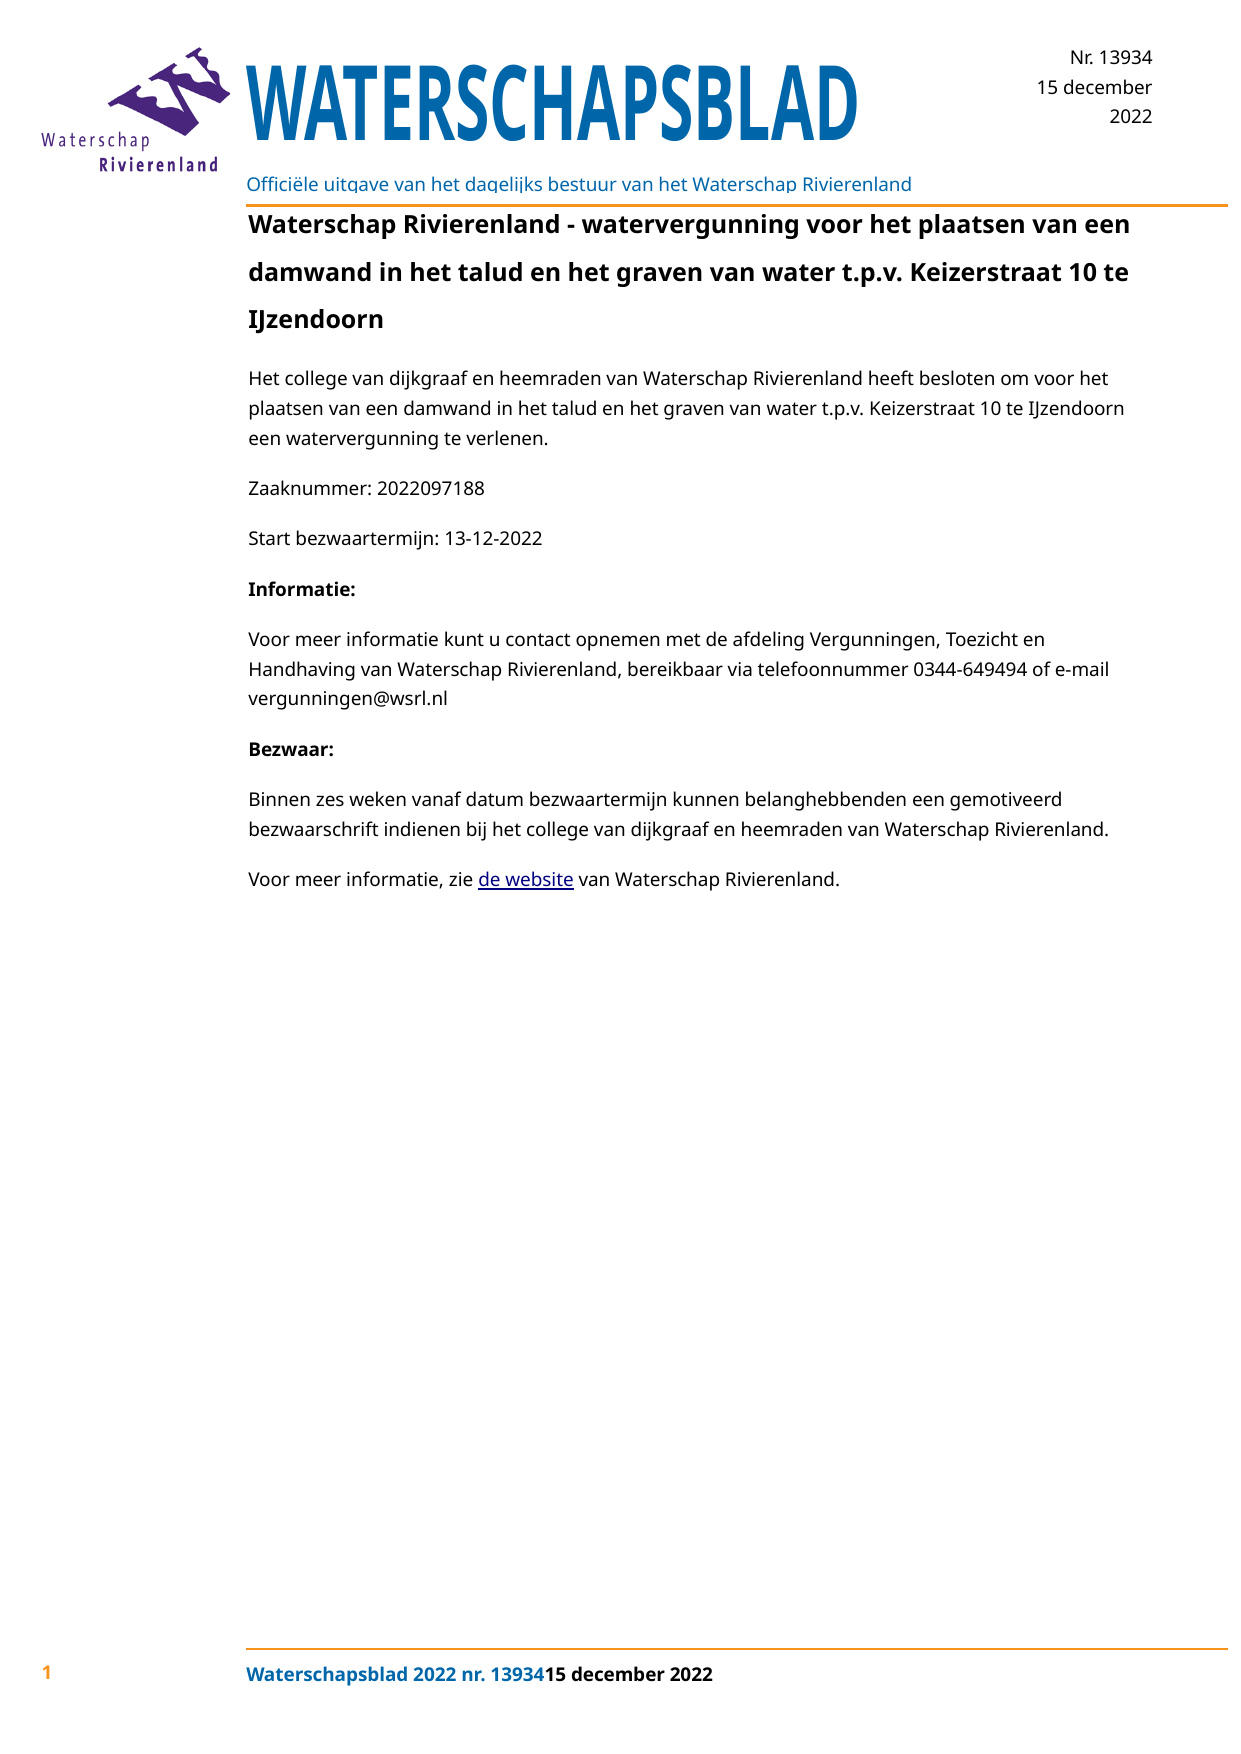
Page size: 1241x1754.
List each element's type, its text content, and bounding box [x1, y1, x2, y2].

text Informatie: [248, 576, 1152, 602]
picture [41, 47, 231, 172]
text Voor meer informatie, zie de website van Waterschap Rivierenland. [248, 866, 1152, 892]
text Bezwaar: [248, 736, 1152, 762]
text Start bezwaartermijn: 13-12-2022 [248, 526, 1152, 551]
text Zaaknummer: 2022097188 [248, 475, 1152, 501]
text Voor meer informatie kunt u contact opnemen met de afdeling Vergunningen, Toezicht en Handhaving van Waterschap Rivierenland, bereikbaar via telefoonnummer 0344-649494 of e-mail vergunningen@wsrl.nl [248, 626, 1152, 711]
text Binnen zes weken vanaf datum bezwaartermijn kunnen belanghebbenden een gemotiveerd bezwaarschrift indienen bij het college van dijkgraaf en heemraden van Waterschap Rivierenland. [248, 786, 1152, 842]
text Waterschap Rivierenland - watervergunning voor het plaatsen van een damwand in het talud en het graven van water t.p.v. Keizerstraat 10 te IJzendoorn [248, 207, 1152, 336]
text Het college van dijkgraaf en heemraden van Waterschap Rivierenland heeft besloten om voor het plaatsen van een damwand in het talud en het graven van water t.p.v. Keizerstraat 10 te IJzendoorn een watervergunning te verlenen. [248, 366, 1152, 450]
